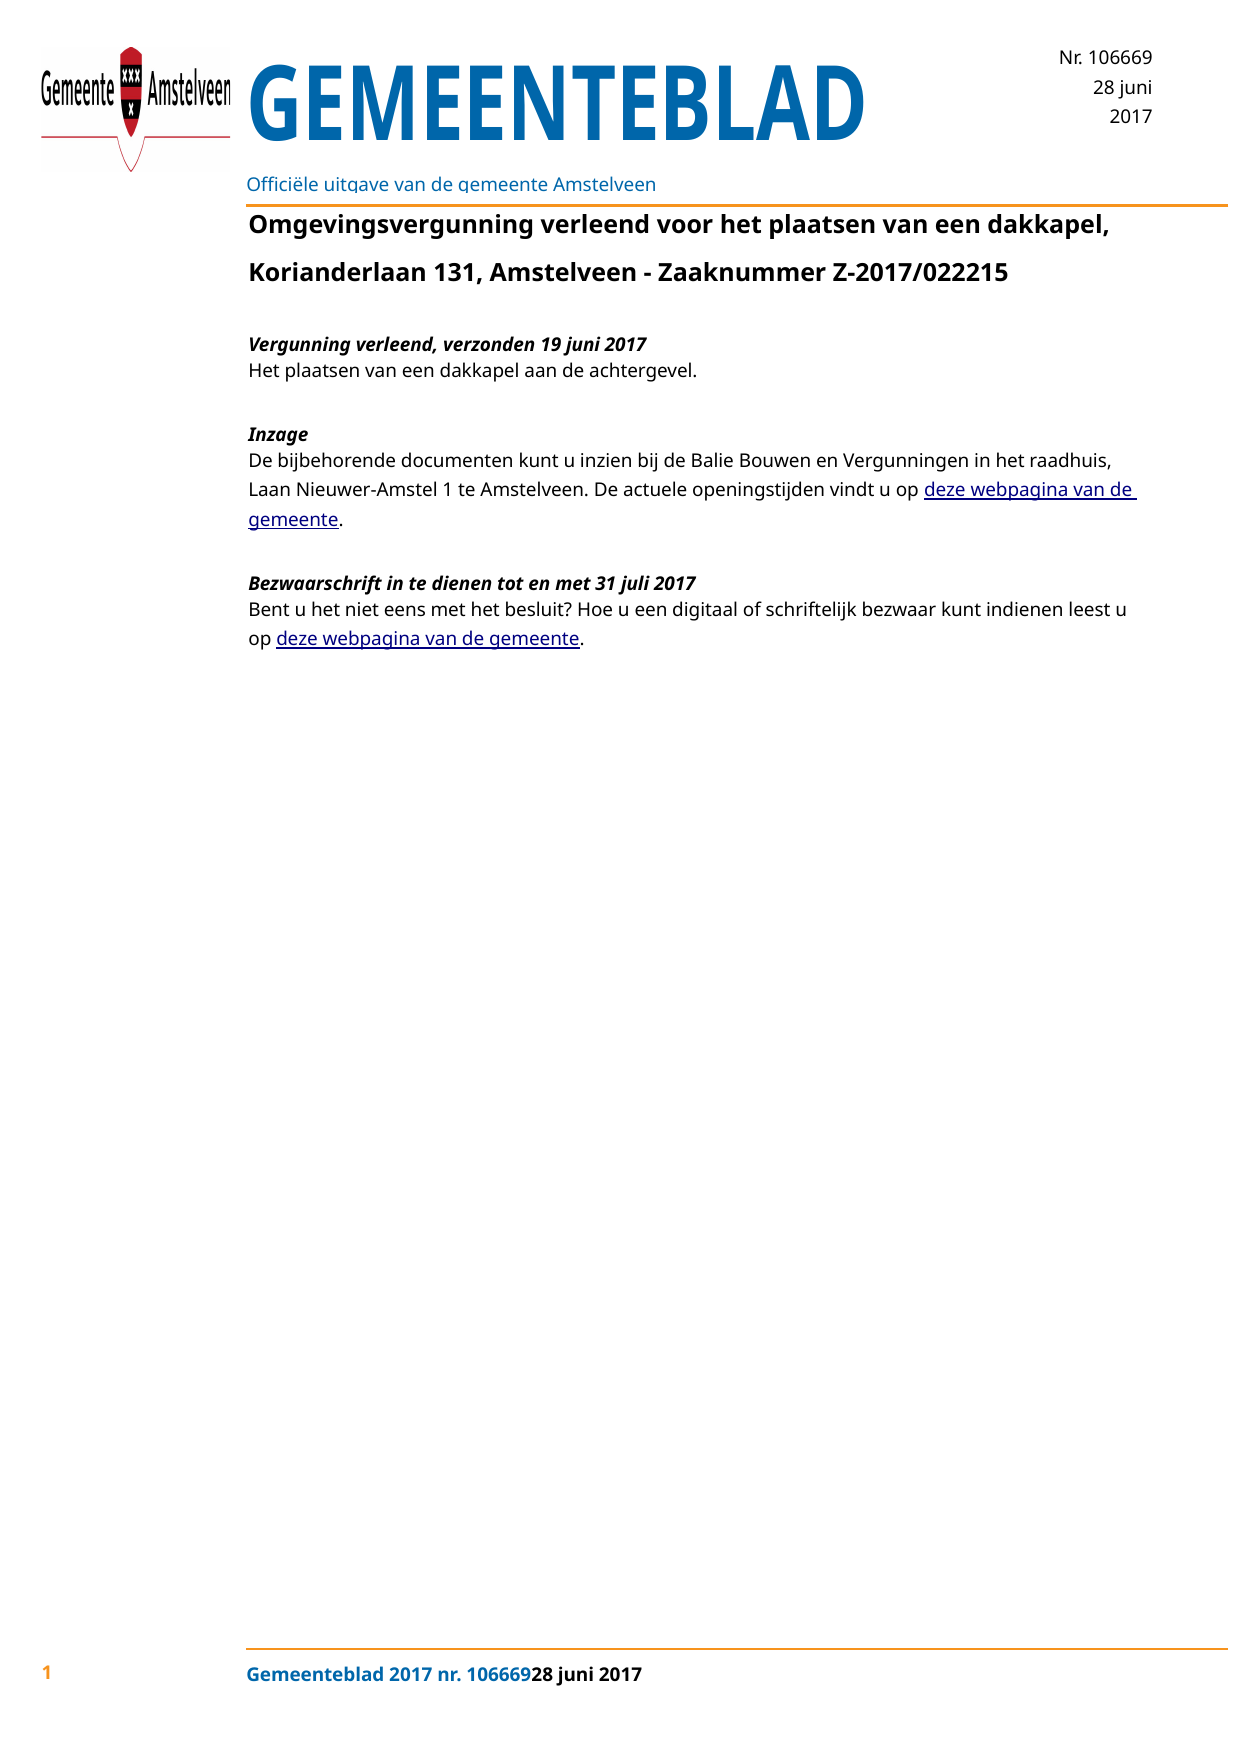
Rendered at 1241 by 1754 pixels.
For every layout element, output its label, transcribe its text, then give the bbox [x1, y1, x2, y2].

picture [41, 47, 231, 172]
text Inzage [248, 421, 1152, 447]
text Omgevingsvergunning verleend voor het plaatsen van een dakkapel, Korianderlaan 131, Amstelveen - Zaaknummer Z-2017/022215 [248, 207, 1152, 288]
text Het plaatsen van een dakkapel aan de achtergevel. [248, 357, 1152, 383]
text De bijbehorende documenten kunt u inzien bij de Balie Bouwen en Vergunningen in het raadhuis, Laan Nieuwer-Amstel 1 te Amstelveen. De actuele openingstijden vindt u op deze webpagina van de gemeente. [248, 447, 1152, 532]
text Bent u het niet eens met het besluit? Hoe u een digitaal of schriftelijk bezwaar kunt indienen leest u op deze webpagina van de gemeente. [248, 596, 1152, 651]
text Vergunning verleend, verzonden 19 juni 2017 [248, 331, 1152, 357]
text Bezwaarschrift in te dienen tot en met 31 juli 2017 [248, 570, 1152, 596]
